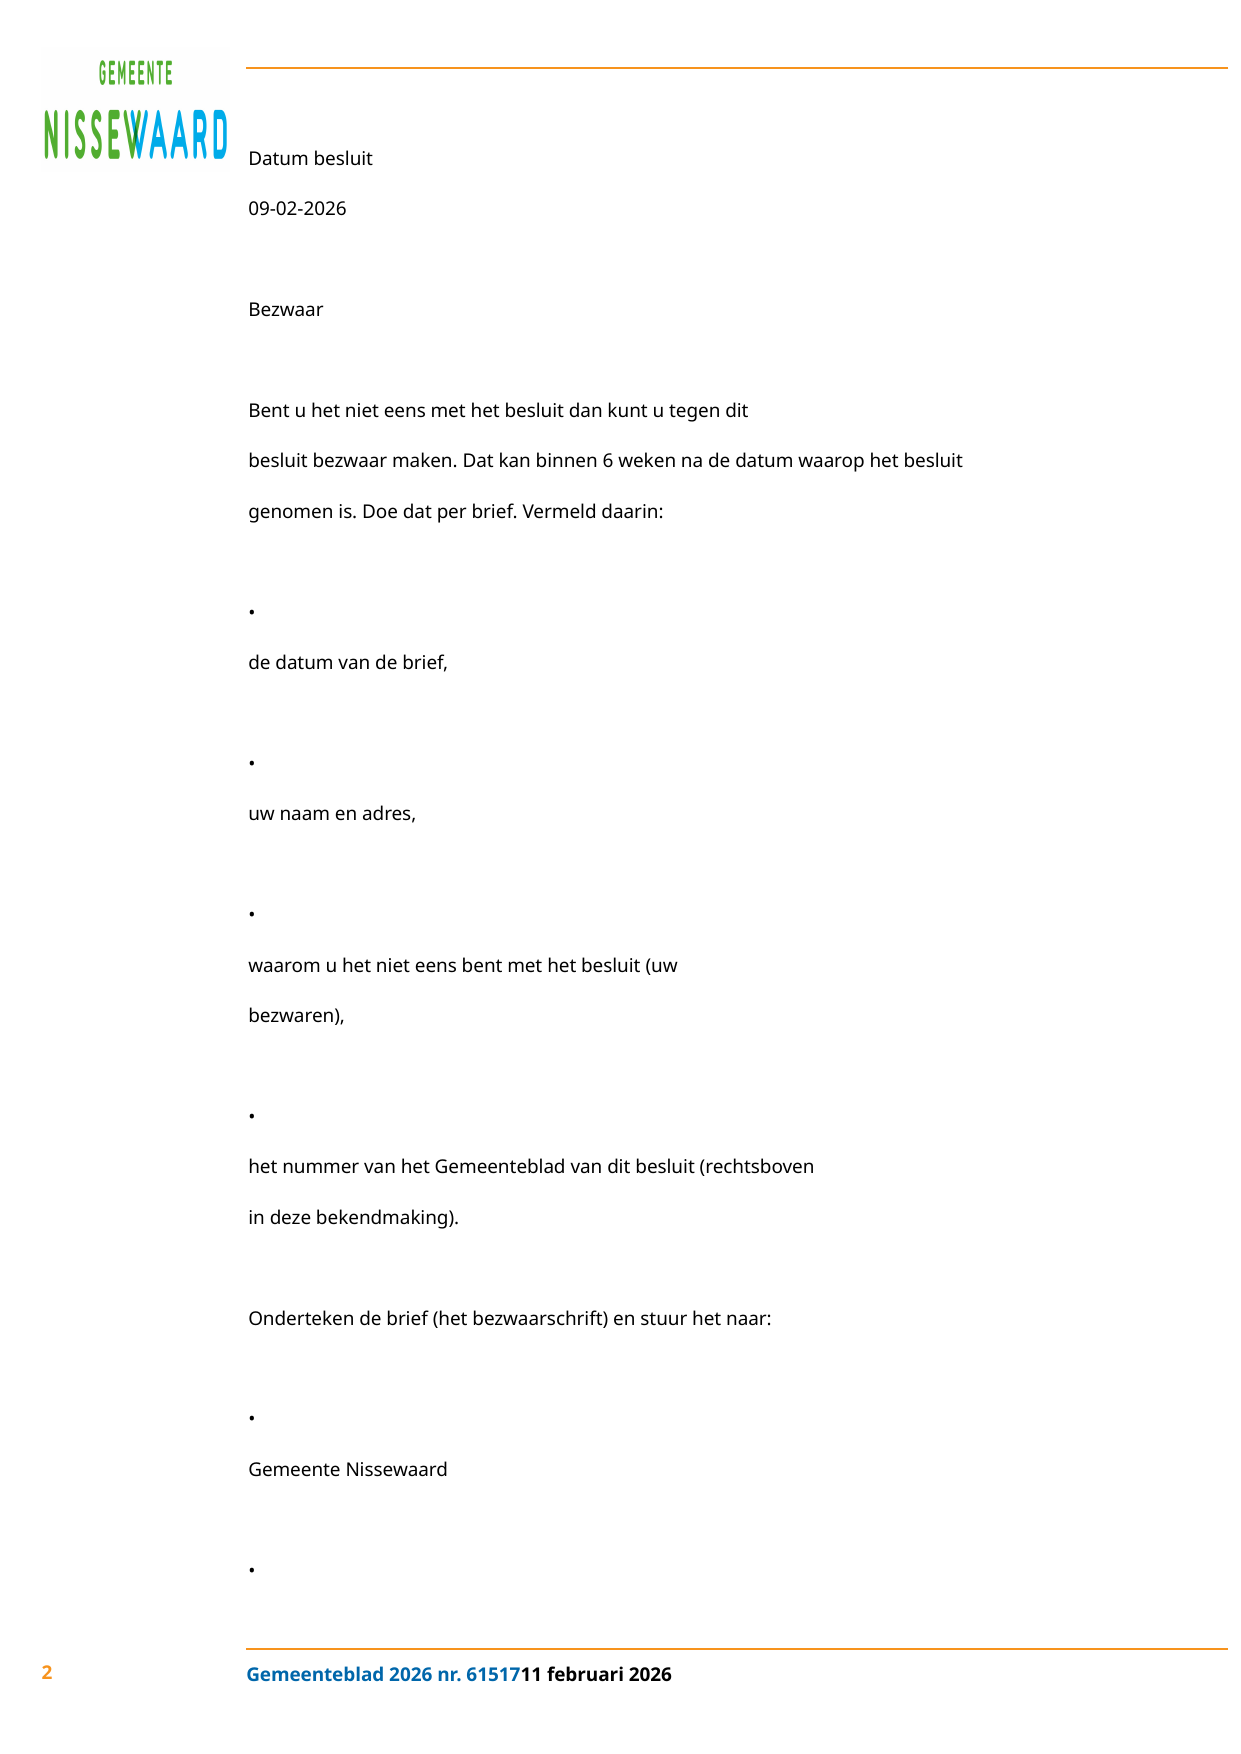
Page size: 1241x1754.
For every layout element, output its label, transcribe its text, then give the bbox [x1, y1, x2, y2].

text • [248, 901, 1152, 927]
text • [248, 750, 1152, 776]
text Datum besluit [248, 145, 1152, 171]
picture [41, 47, 231, 172]
text • [248, 1406, 1152, 1431]
text • [248, 1103, 1152, 1129]
text in deze bekendmaking). [248, 1204, 1152, 1230]
text • [248, 1557, 1152, 1583]
text Bent u het niet eens met het besluit dan kunt u tegen dit [248, 397, 1152, 423]
text Onderteken de brief (het bezwaarschrift) en stuur het naar: [248, 1305, 1152, 1331]
text 09-02-2026 [248, 196, 1152, 221]
text het nummer van het Gemeenteblad van dit besluit (rechtsboven [248, 1153, 1152, 1179]
text • [248, 599, 1152, 625]
text genomen is. Doe dat per brief. Vermeld daarin: [248, 498, 1152, 524]
text uw naam en adres, [248, 801, 1152, 826]
text Gemeente Nissewaard [248, 1456, 1152, 1482]
text de datum van de brief, [248, 649, 1152, 675]
text waarom u het niet eens bent met het besluit (uw [248, 952, 1152, 978]
text Bezwaar [248, 296, 1152, 322]
text besluit bezwaar maken. Dat kan binnen 6 weken na de datum waarop het besluit [248, 448, 1152, 473]
text bezwaren), [248, 1002, 1152, 1028]
